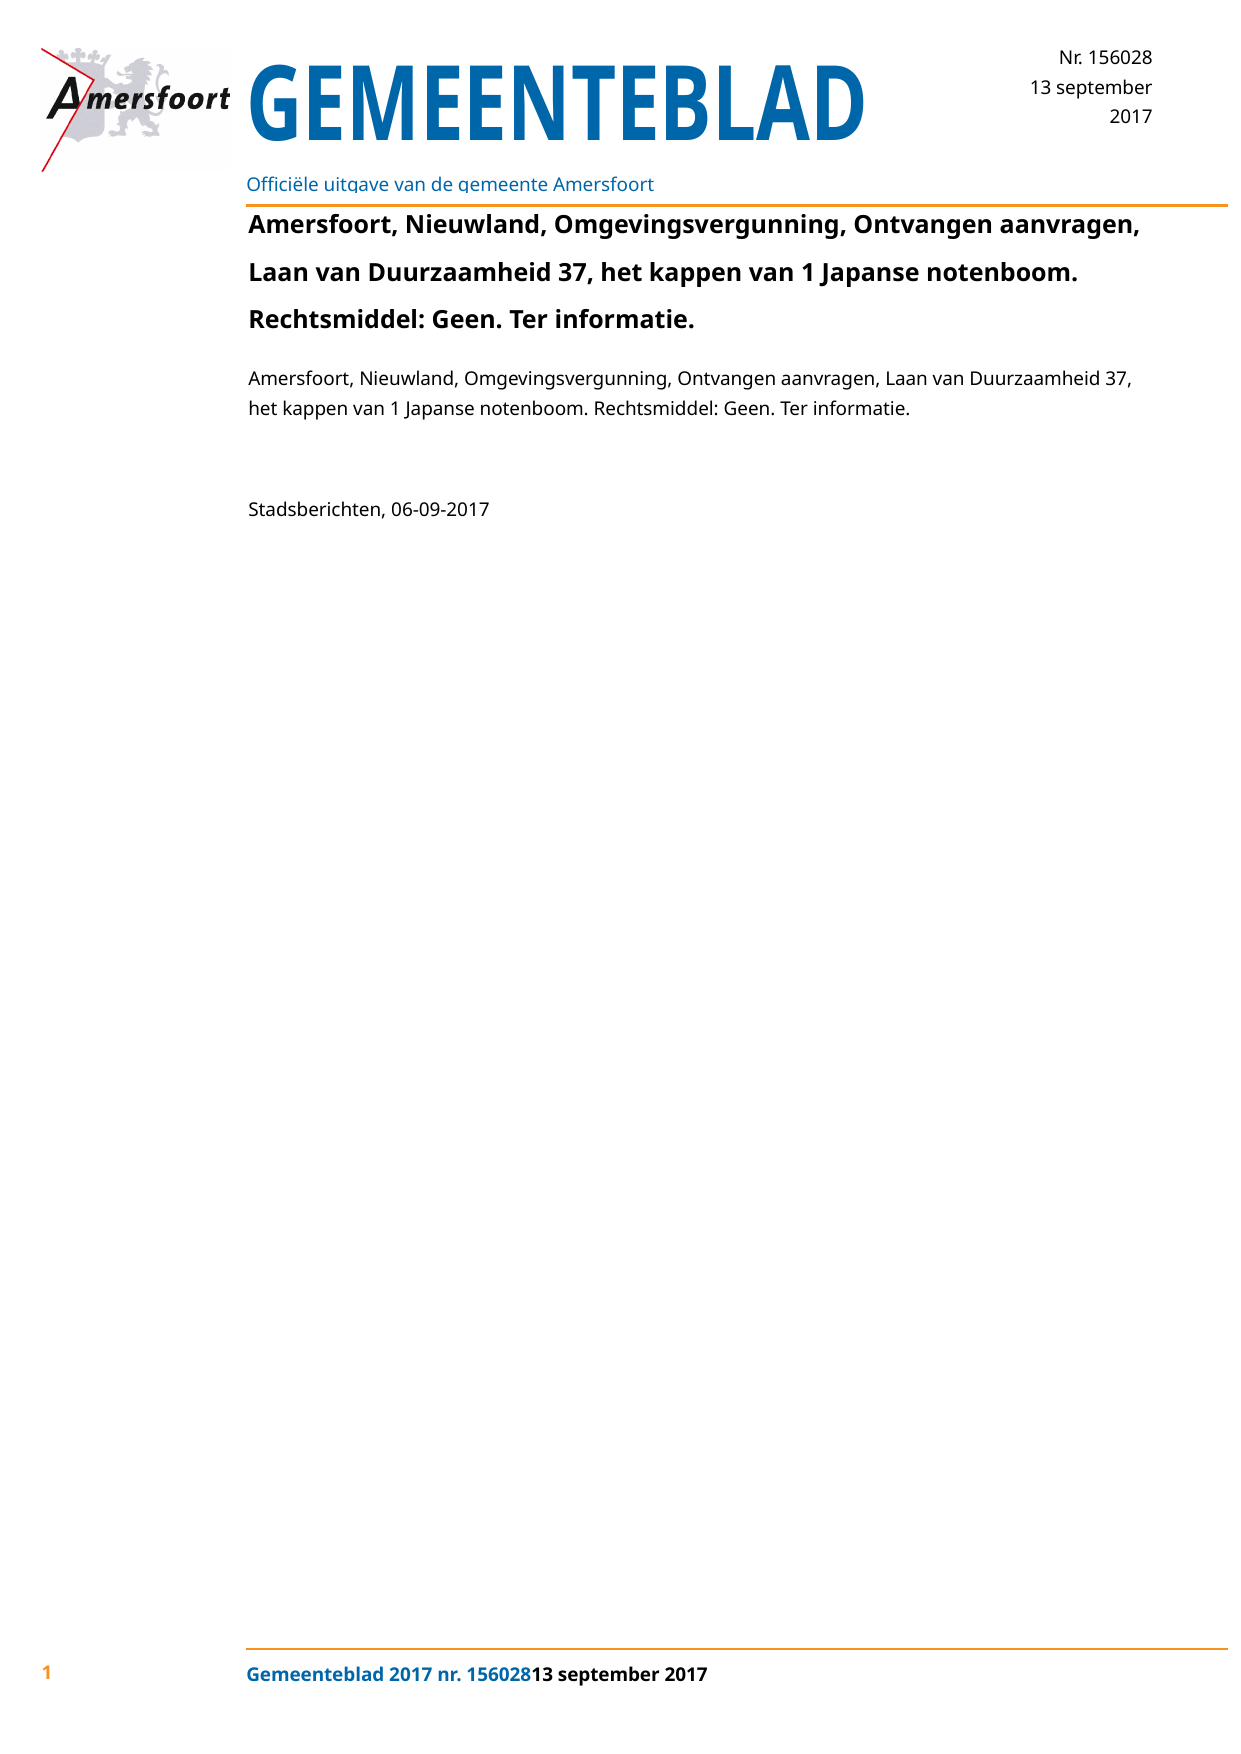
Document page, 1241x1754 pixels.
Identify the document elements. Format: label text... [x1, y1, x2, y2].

text Stadsberichten, 06-09-2017 [248, 496, 1152, 522]
picture [41, 47, 231, 172]
text Amersfoort, Nieuwland, Omgevingsvergunning, Ontvangen aanvragen, Laan van Duurzaamheid 37, het kappen van 1 Japanse notenboom. Rechtsmiddel: Geen. Ter informatie. [248, 366, 1152, 421]
text Amersfoort, Nieuwland, Omgevingsvergunning, Ontvangen aanvragen, Laan van Duurzaamheid 37, het kappen van 1 Japanse notenboom. Rechtsmiddel: Geen. Ter informatie. [248, 207, 1152, 336]
